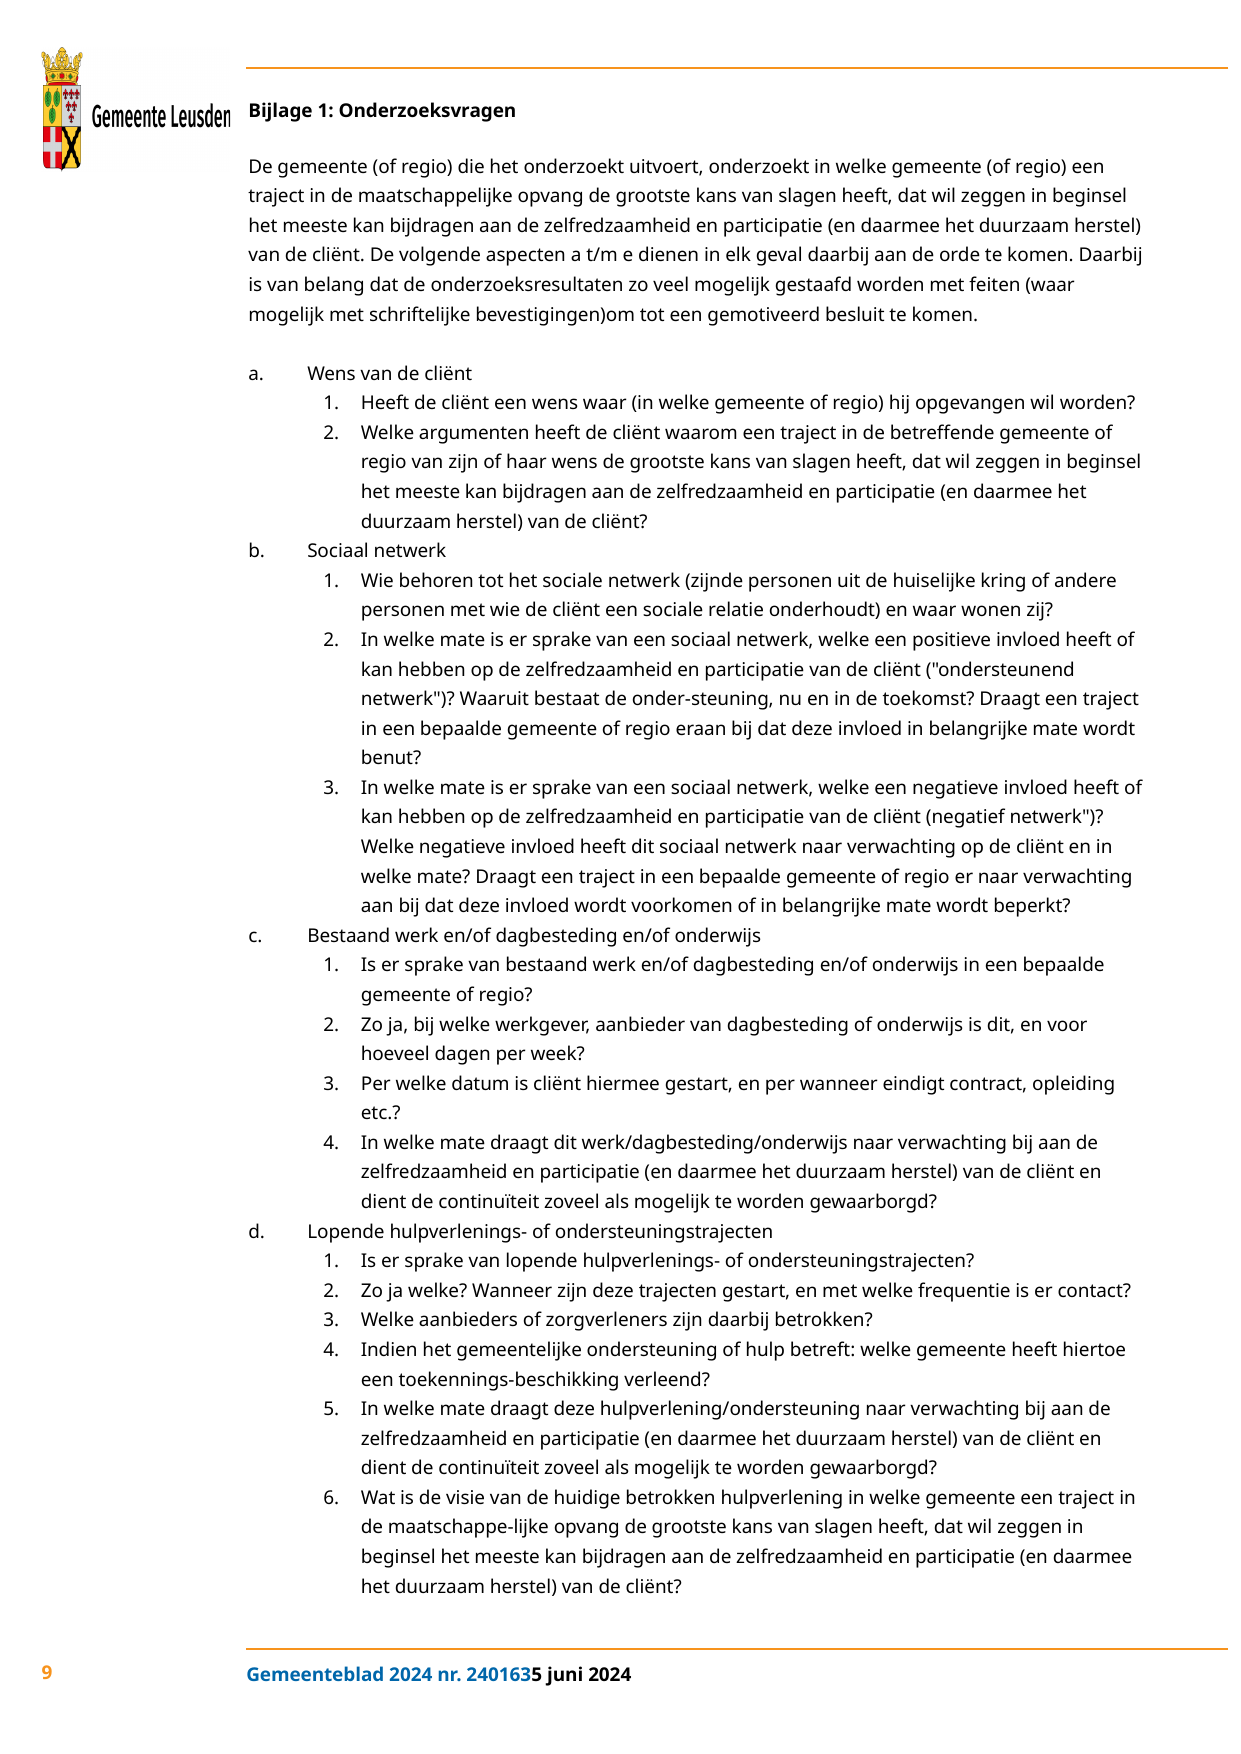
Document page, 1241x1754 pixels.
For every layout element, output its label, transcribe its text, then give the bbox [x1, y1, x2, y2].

list Zo ja, bij welke werkgever, aanbieder van dagbesteding of onderwijs is dit, en voor hoeveel dagen per week? [323, 1011, 1152, 1066]
list Lopende hulpverlenings- of ondersteuningstrajecten [248, 1218, 1152, 1244]
list Welke aanbieders of zorgverleners zijn daarbij betrokken? [323, 1307, 1152, 1332]
text De gemeente (of regio) die het onderzoekt uitvoert, onderzoekt in welke gemeente (of regio) een traject in de maatschappelijke opvang de grootste kans van slagen heeft, dat wil zeggen in beginsel het meeste kan bijdragen aan de zelfredzaamheid en participatie (en daarmee het duurzaam herstel) van de cliënt. De volgende aspecten a t/m e dienen in elk geval daarbij aan de orde te komen. Daarbij is van belang dat de onderzoeksresultaten zo veel mogelijk gestaafd worden met feiten (waar mogelijk met schriftelijke bevestigingen)om tot een gemotiveerd besluit te komen. [248, 153, 1152, 327]
list Welke argumenten heeft de cliënt waarom een traject in de betreffende gemeente of regio van zijn of haar wens de grootste kans van slagen heeft, dat wil zeggen in beginsel het meeste kan bijdragen aan de zelfredzaamheid en participatie (en daarmee het duurzaam herstel) van de cliënt? [323, 419, 1152, 534]
list Indien het gemeentelijke ondersteuning of hulp betreft: welke gemeente heeft hiertoe een toekennings-beschikking verleend? [323, 1336, 1152, 1392]
list Wens van de cliënt [248, 360, 1152, 386]
list Wie behoren tot het sociale netwerk (zijnde personen uit de huiselijke kring of andere personen met wie de cliënt een sociale relatie onderhoudt) en waar wonen zij? [323, 567, 1152, 622]
list In welke mate draagt deze hulpverlening/ondersteuning naar verwachting bij aan de zelfredzaamheid en participatie (en daarmee het duurzaam herstel) van de cliënt en dient de continuïteit zoveel als mogelijk te worden gewaarborgd? [323, 1395, 1152, 1480]
list Bestaand werk en/of dagbesteding en/of onderwijs [248, 922, 1152, 948]
list Per welke datum is cliënt hiermee gestart, en per wanneer eindigt contract, opleiding etc.? [323, 1070, 1152, 1125]
list In welke mate is er sprake van een sociaal netwerk, welke een positieve invloed heeft of kan hebben op de zelfredzaamheid en participatie van de cliënt ("ondersteunend netwerk")? Waaruit bestaat de onder-steuning, nu en in de toekomst? Draagt een traject in een bepaalde gemeente of regio eraan bij dat deze invloed in belangrijke mate wordt benut? [323, 626, 1152, 770]
list In welke mate draagt dit werk/dagbesteding/onderwijs naar verwachting bij aan de zelfredzaamheid en participatie (en daarmee het duurzaam herstel) van de cliënt en dient de continuïteit zoveel als mogelijk te worden gewaarborgd? [323, 1129, 1152, 1214]
picture [41, 47, 231, 172]
text Bijlage 1: Onderzoeksvragen [248, 95, 1152, 123]
list Zo ja welke? Wanneer zijn deze trajecten gestart, en met welke frequentie is er contact? [323, 1277, 1152, 1303]
list Sociaal netwerk [248, 537, 1152, 563]
list Wat is de visie van de huidige betrokken hulpverlening in welke gemeente een traject in de maatschappe-lijke opvang de grootste kans van slagen heeft, dat wil zeggen in beginsel het meeste kan bijdragen aan de zelfredzaamheid en participatie (en daarmee het duurzaam herstel) van de cliënt? [323, 1484, 1152, 1599]
list Is er sprake van bestaand werk en/of dagbesteding en/of onderwijs in een bepaalde gemeente of regio? [323, 952, 1152, 1007]
list Is er sprake van lopende hulpverlenings- of ondersteuningstrajecten? [323, 1247, 1152, 1273]
list Heeft de cliënt een wens waar (in welke gemeente of regio) hij opgevangen wil worden? [323, 389, 1152, 415]
list In welke mate is er sprake van een sociaal netwerk, welke een negatieve invloed heeft of kan hebben op de zelfredzaamheid en participatie van de cliënt (negatief netwerk")? Welke negatieve invloed heeft dit sociaal netwerk naar verwachting op de cliënt en in welke mate? Draagt een traject in een bepaalde gemeente of regio er naar verwachting aan bij dat deze invloed wordt voorkomen of in belangrijke mate wordt beperkt? [323, 774, 1152, 918]
